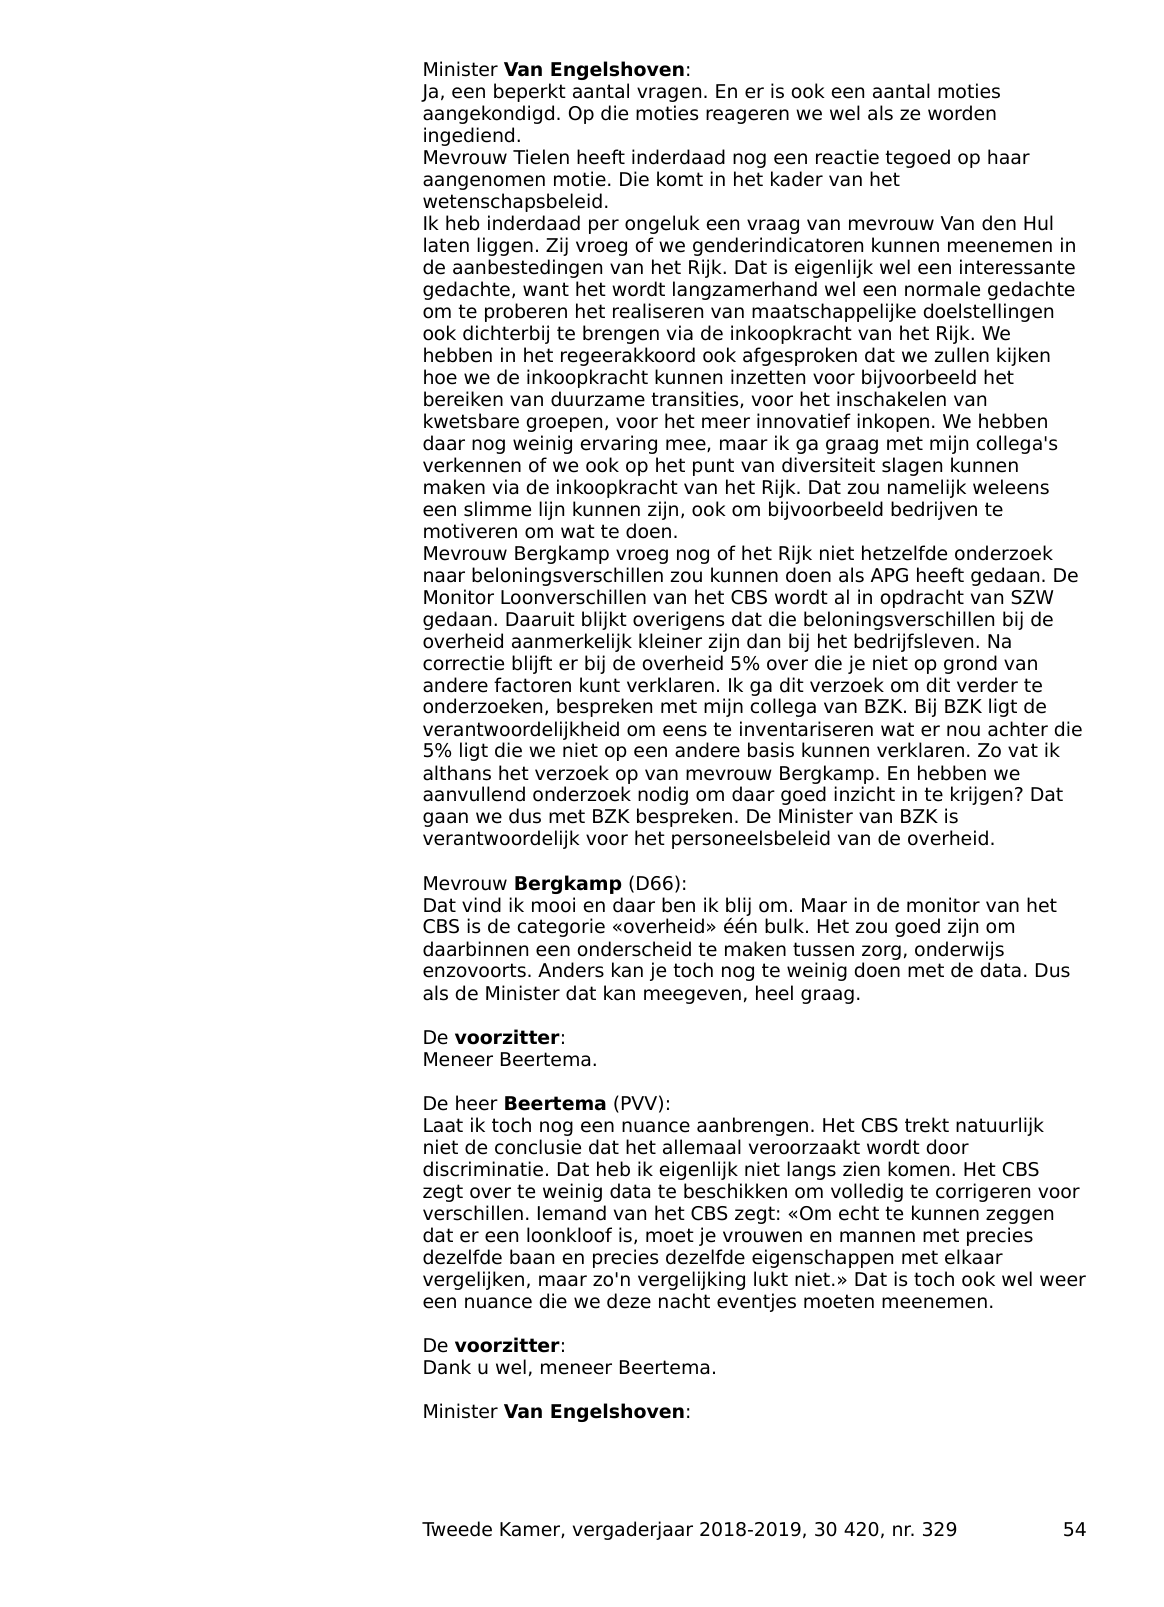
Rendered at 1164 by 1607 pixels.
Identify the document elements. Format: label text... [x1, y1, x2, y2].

text Laat ik toch nog een nuance aanbrengen. Het CBS trekt natuurlijk niet de conclusie dat het allemaal veroorzaakt wordt door discriminatie. Dat heb ik eigenlijk niet langs zien komen. Het CBS zegt over te weinig data te beschikken om volledig te corrigeren voor verschillen. Iemand van het CBS zegt: «Om echt te kunnen zeggen dat er een loonkloof is, moet je vrouwen en mannen met precies dezelfde baan en precies dezelfde eigenschappen met elkaar vergelijken, maar zo'n vergelijking lukt niet.» Dat is toch ook wel weer een nuance die we deze nacht eventjes moeten meenemen. [422, 1115, 1087, 1312]
text Mevrouw Bergkamp (D66): [422, 872, 1087, 894]
text Ja, een beperkt aantal vragen. En er is ook een aantal moties aangekondigd. Op die moties reageren we wel als ze worden ingediend. [422, 81, 1087, 147]
text Minister Van Engelshoven: [422, 59, 1087, 81]
text De heer Beertema (PVV): [422, 1093, 1087, 1115]
text Dat vind ik mooi en daar ben ik blij om. Maar in de monitor van het CBS is de categorie «overheid» één bulk. Het zou goed zijn om daarbinnen een onderscheid te maken tussen zorg, onderwijs enzovoorts. Anders kan je toch nog te weinig doen met de data. Dus als de Minister dat kan meegeven, heel graag. [422, 894, 1087, 1004]
text Ik heb inderdaad per ongeluk een vraag van mevrouw Van den Hul laten liggen. Zij vroeg of we genderindicatoren kunnen meenemen in de aanbestedingen van het Rijk. Dat is eigenlijk wel een interessante gedachte, want het wordt langzamerhand wel een normale gedachte om te proberen het realiseren van maatschappelijke doelstellingen ook dichterbij te brengen via de inkoopkracht van het Rijk. We hebben in het regeerakkoord ook afgesproken dat we zullen kijken hoe we de inkoopkracht kunnen inzetten voor bijvoorbeeld het bereiken van duurzame transities, voor het inschakelen van kwetsbare groepen, voor het meer innovatief inkopen. We hebben daar nog weinig ervaring mee, maar ik ga graag met mijn collega's verkennen of we ook op het punt van diversiteit slagen kunnen maken via de inkoopkracht van het Rijk. Dat zou namelijk weleens een slimme lijn kunnen zijn, ook om bijvoorbeeld bedrijven te motiveren om wat te doen. [422, 213, 1087, 543]
text Meneer Beertema. [422, 1048, 1087, 1071]
text Mevrouw Tielen heeft inderdaad nog een reactie tegoed op haar aangenomen motie. Die komt in het kader van het wetenschapsbeleid. [422, 147, 1087, 213]
text De voorzitter: [422, 1027, 1087, 1048]
text De voorzitter: [422, 1335, 1087, 1357]
text Dank u wel, meneer Beertema. [422, 1357, 1087, 1379]
text Minister Van Engelshoven: [422, 1401, 1087, 1423]
text Mevrouw Bergkamp vroeg nog of het Rijk niet hetzelfde onderzoek naar beloningsverschillen zou kunnen doen als APG heeft gedaan. De Monitor Loonverschillen van het CBS wordt al in opdracht van SZW gedaan. Daaruit blijkt overigens dat die beloningsverschillen bij de overheid aanmerkelijk kleiner zijn dan bij het bedrijfsleven. Na correctie blijft er bij de overheid 5% over die je niet op grond van andere factoren kunt verklaren. Ik ga dit verzoek om dit verder te onderzoeken, bespreken met mijn collega van BZK. Bij BZK ligt de verantwoordelijkheid om eens te inventariseren wat er nou achter die 5% ligt die we niet op een andere basis kunnen verklaren. Zo vat ik althans het verzoek op van mevrouw Bergkamp. En hebben we aanvullend onderzoek nodig om daar goed inzicht in te krijgen? Dat gaan we dus met BZK bespreken. De Minister van BZK is verantwoordelijk voor het personeelsbeleid van de overheid. [422, 543, 1087, 850]
